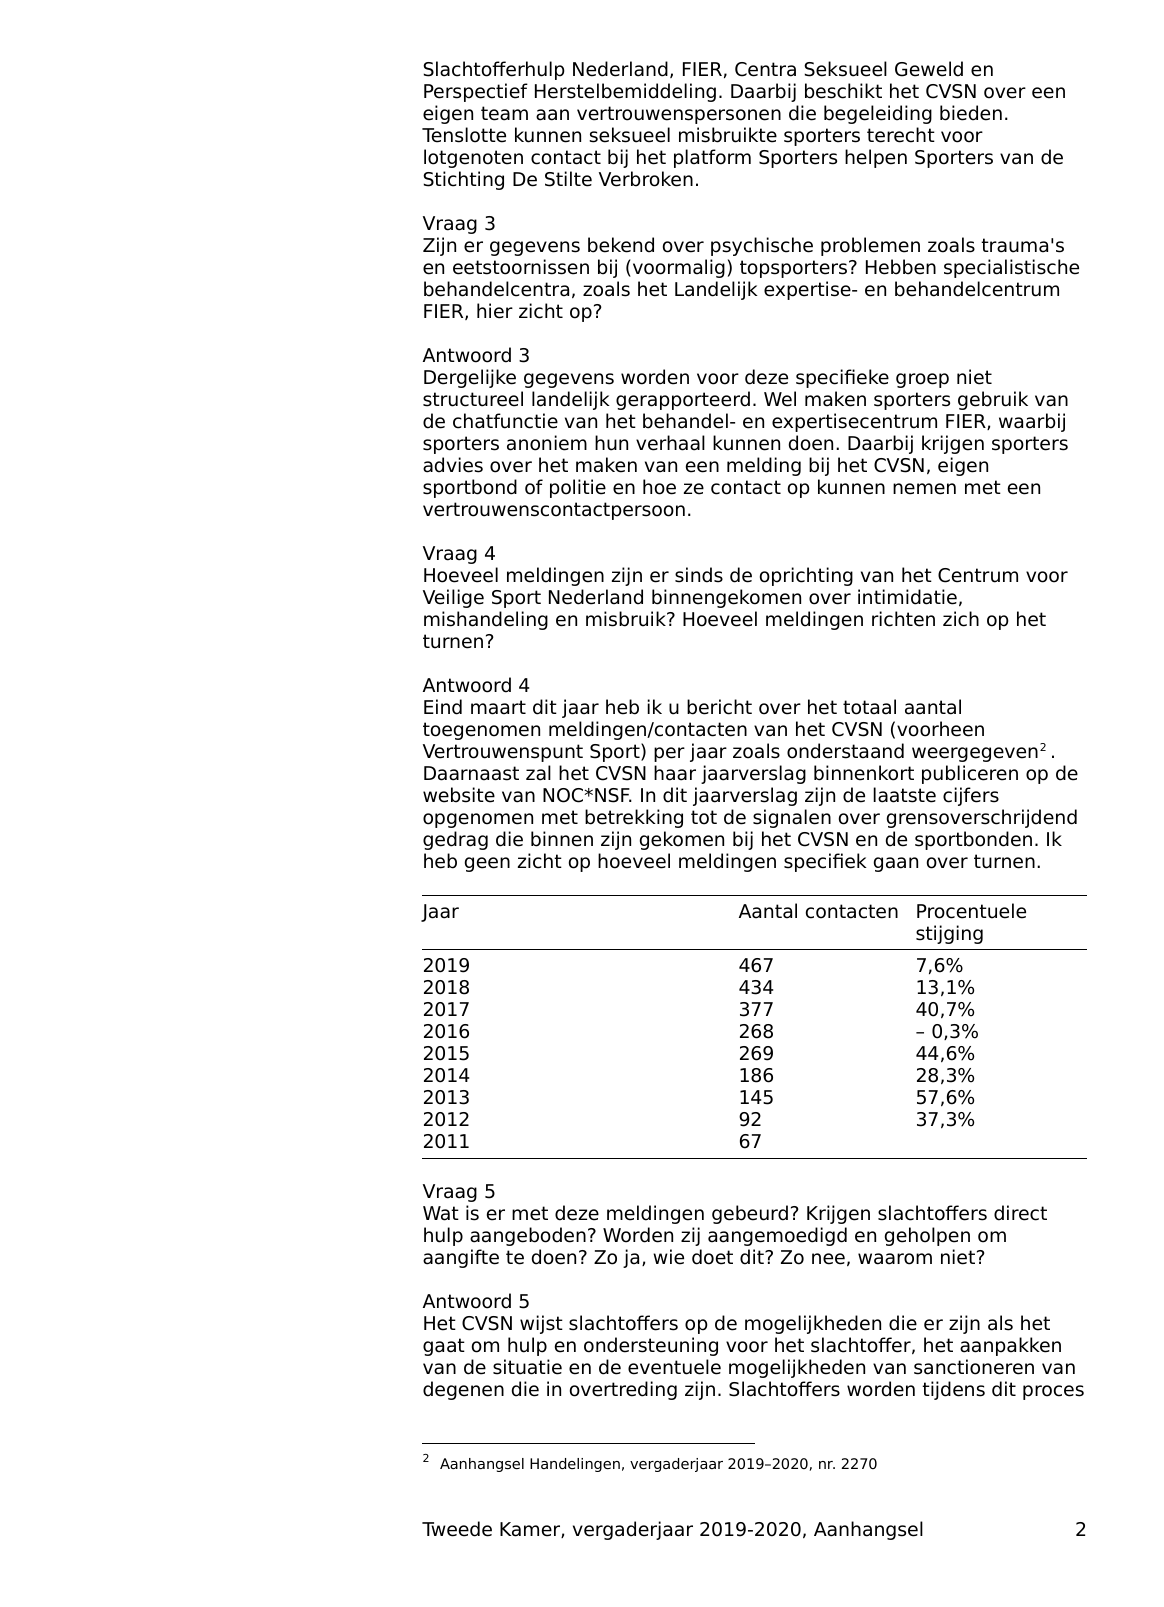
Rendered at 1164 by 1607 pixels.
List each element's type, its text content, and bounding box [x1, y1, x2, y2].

table_cell 28,3% [910, 1065, 1087, 1087]
table_cell 7,6% [910, 950, 1087, 977]
table_cell 2017 [422, 999, 732, 1021]
table_cell 2018 [422, 977, 732, 999]
table_cell 2016 [422, 1021, 732, 1043]
text Zijn er gegevens bekend over psychische problemen zoals trauma's en eetstoornissen bij (voormalig) topsporters? Hebben specialistische behandelcentra, zoals het Landelijk expertise- en behandelcentrum FIER, hier zicht op? [422, 235, 1087, 323]
text Hoeveel meldingen zijn er sinds de oprichting van het Centrum voor Veilige Sport Nederland binnengekomen over intimidatie, mishandeling en misbruik? Hoeveel meldingen richten zich op het turnen? [422, 565, 1087, 653]
table_cell 13,1% [910, 977, 1087, 999]
text Eind maart dit jaar heb ik u bericht over het totaal aantal toegenomen meldingen/contacten van het CVSN (voorheen Vertrouwenspunt Sport) per jaar zoals onderstaand weergegeven. Daarnaast zal het CVSN haar jaarverslag binnenkort publiceren op de website van NOC*NSF. In dit jaarverslag zijn de laatste cijfers opgenomen met betrekking tot de signalen over grensoverschrijdend gedrag die binnen zijn gekomen bij het CVSN en de sportbonden. Ik heb geen zicht op hoeveel meldingen specifiek gaan over turnen. [422, 697, 1087, 873]
table_cell 145 [732, 1087, 909, 1109]
table_header Aantal contacten [732, 896, 909, 949]
text Antwoord 3 [422, 345, 1087, 367]
table_cell 269 [732, 1043, 909, 1065]
table_cell 37,3% [910, 1109, 1087, 1131]
table_cell 44,6% [910, 1043, 1087, 1065]
table_cell 92 [732, 1109, 909, 1131]
table_cell 57,6% [910, 1087, 1087, 1109]
table_cell 2012 [422, 1109, 732, 1131]
table_cell 2013 [422, 1087, 732, 1109]
table_cell 434 [732, 977, 909, 999]
table_cell 2019 [422, 950, 732, 977]
text Vraag 4 [422, 543, 1087, 565]
text Aanhangsel Handelingen, vergaderjaar 2019–2020, nr. 2270 [422, 1452, 1087, 1474]
table_cell 2015 [422, 1043, 732, 1065]
text Vraag 5 [422, 1181, 1087, 1203]
text Antwoord 5 [422, 1291, 1087, 1313]
table_cell – 0,3% [910, 1021, 1087, 1043]
table_cell 377 [732, 999, 909, 1021]
table_cell 67 [732, 1131, 909, 1158]
text Vraag 3 [422, 213, 1087, 235]
table_cell 2011 [422, 1131, 732, 1158]
table_cell 268 [732, 1021, 909, 1043]
table_header Jaar [422, 896, 732, 949]
text Dergelijke gegevens worden voor deze specifieke groep niet structureel landelijk gerapporteerd. Wel maken sporters gebruik van de chatfunctie van het behandel- en expertisecentrum FIER, waarbij sporters anoniem hun verhaal kunnen doen. Daarbij krijgen sporters advies over het maken van een melding bij het CVSN, eigen sportbond of politie en hoe ze contact op kunnen nemen met een vertrouwenscontactpersoon. [422, 367, 1087, 521]
table_cell 40,7% [910, 999, 1087, 1021]
table_cell 186 [732, 1065, 909, 1087]
text Antwoord 4 [422, 675, 1087, 697]
table_cell 467 [732, 950, 909, 977]
text Het CVSN wijst slachtoffers op de mogelijkheden die er zijn als het gaat om hulp en ondersteuning voor het slachtoffer, het aanpakken van de situatie en de eventuele mogelijkheden van sanctioneren van degenen die in overtreding zijn. Slachtoffers worden tijdens dit proces [422, 1313, 1087, 1401]
table_cell 2014 [422, 1065, 732, 1087]
table_header Procentuele stijging [910, 896, 1087, 949]
text Wat is er met deze meldingen gebeurd? Krijgen slachtoffers direct hulp aangeboden? Worden zij aangemoedigd en geholpen om aangifte te doen? Zo ja, wie doet dit? Zo nee, waarom niet? [422, 1203, 1087, 1269]
table_cell [910, 1131, 1087, 1158]
text Slachtofferhulp Nederland, FIER, Centra Seksueel Geweld en Perspectief Herstelbemiddeling. Daarbij beschikt het CVSN over een eigen team aan vertrouwenspersonen die begeleiding bieden. Tenslotte kunnen seksueel misbruikte sporters terecht voor lotgenoten contact bij het platform Sporters helpen Sporters van de Stichting De Stilte Verbroken. [422, 59, 1087, 191]
